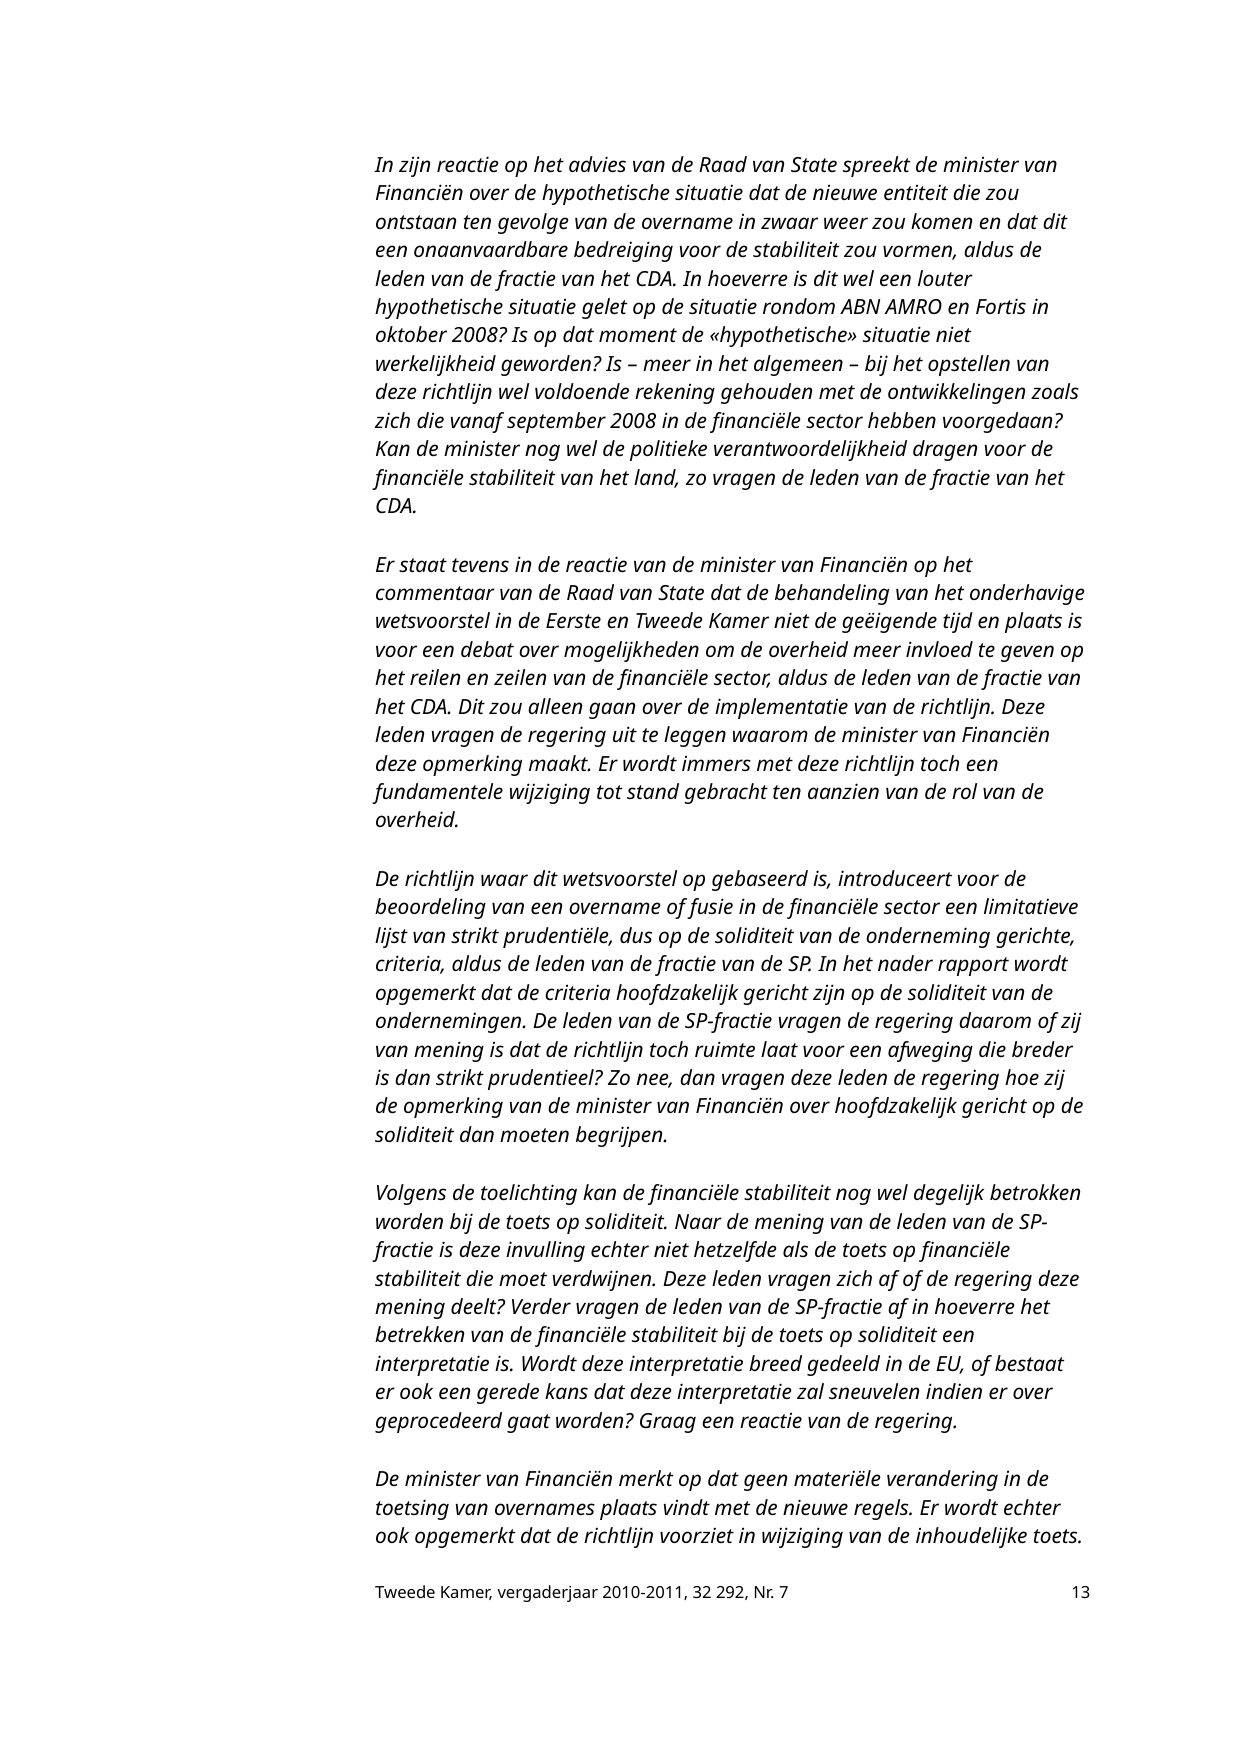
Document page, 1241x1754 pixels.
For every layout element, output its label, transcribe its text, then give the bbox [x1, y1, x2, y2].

text Er staat tevens in de reactie van de minister van Financiën op het commentaar van de Raad van State dat de behandeling van het onderhavige wetsvoorstel in de Eerste en Tweede Kamer niet de geëigende tijd en plaats is voor een debat over mogelijkheden om de overheid meer invloed te geven op het reilen en zeilen van de financiële sector, aldus de leden van de fractie van het CDA. Dit zou alleen gaan over de implementatie van de richtlijn. Deze leden vragen de regering uit te leggen waarom de minister van Financiën deze opmerking maakt. Er wordt immers met deze richtlijn toch een fundamentele wijziging tot stand gebracht ten aanzien van de rol van de overheid. [375, 550, 1090, 834]
text De minister van Financiën merkt op dat geen materiële verandering in de toetsing van overnames plaats vindt met de nieuwe regels. Er wordt echter ook opgemerkt dat de richtlijn voorziet in wijziging van de inhoudelijke toets. [375, 1464, 1090, 1550]
text De richtlijn waar dit wetsvoorstel op gebaseerd is, introduceert voor de beoordeling van een overname of fusie in de financiële sector een limitatieve lijst van strikt prudentiële, dus op de soliditeit van de onderneming gerichte, criteria, aldus de leden van de fractie van de SP. In het nader rapport wordt opgemerkt dat de criteria hoofdzakelijk gericht zijn op de soliditeit van de ondernemingen. De leden van de SP-fractie vragen de regering daarom of zij van mening is dat de richtlijn toch ruimte laat voor een afweging die breder is dan strikt prudentieel? Zo nee, dan vragen deze leden de regering hoe zij de opmerking van de minister van Financiën over hoofdzakelijk gericht op de soliditeit dan moeten begrijpen. [375, 864, 1090, 1148]
text Volgens de toelichting kan de financiële stabiliteit nog wel degelijk betrokken worden bij de toets op soliditeit. Naar de mening van de leden van de SP-fractie is deze invulling echter niet hetzelfde als de toets op financiële stabiliteit die moet verdwijnen. Deze leden vragen zich af of de regering deze mening deelt? Verder vragen de leden van de SP-fractie af in hoeverre het betrekken van de financiële stabiliteit bij de toets op soliditeit een interpretatie is. Wordt deze interpretatie breed gedeeld in de EU, of bestaat er ook een gerede kans dat deze interpretatie zal sneuvelen indien er over geprocedeerd gaat worden? Graag een reactie van de regering. [375, 1178, 1090, 1434]
text In zijn reactie op het advies van de Raad van State spreekt de minister van Financiën over de hypothetische situatie dat de nieuwe entiteit die zou ontstaan ten gevolge van de overname in zwaar weer zou komen en dat dit een onaanvaardbare bedreiging voor de stabiliteit zou vormen, aldus de leden van de fractie van het CDA. In hoeverre is dit wel een louter hypothetische situatie gelet op de situatie rondom ABN AMRO en Fortis in oktober 2008? Is op dat moment de «hypothetische» situatie niet werkelijkheid geworden? Is – meer in het algemeen – bij het opstellen van deze richtlijn wel voldoende rekening gehouden met de ontwikkelingen zoals zich die vanaf september 2008 in de financiële sector hebben voorgedaan? Kan de minister nog wel de politieke verantwoordelijkheid dragen voor de financiële stabiliteit van het land, zo vragen de leden van de fractie van het CDA. [375, 150, 1090, 520]
